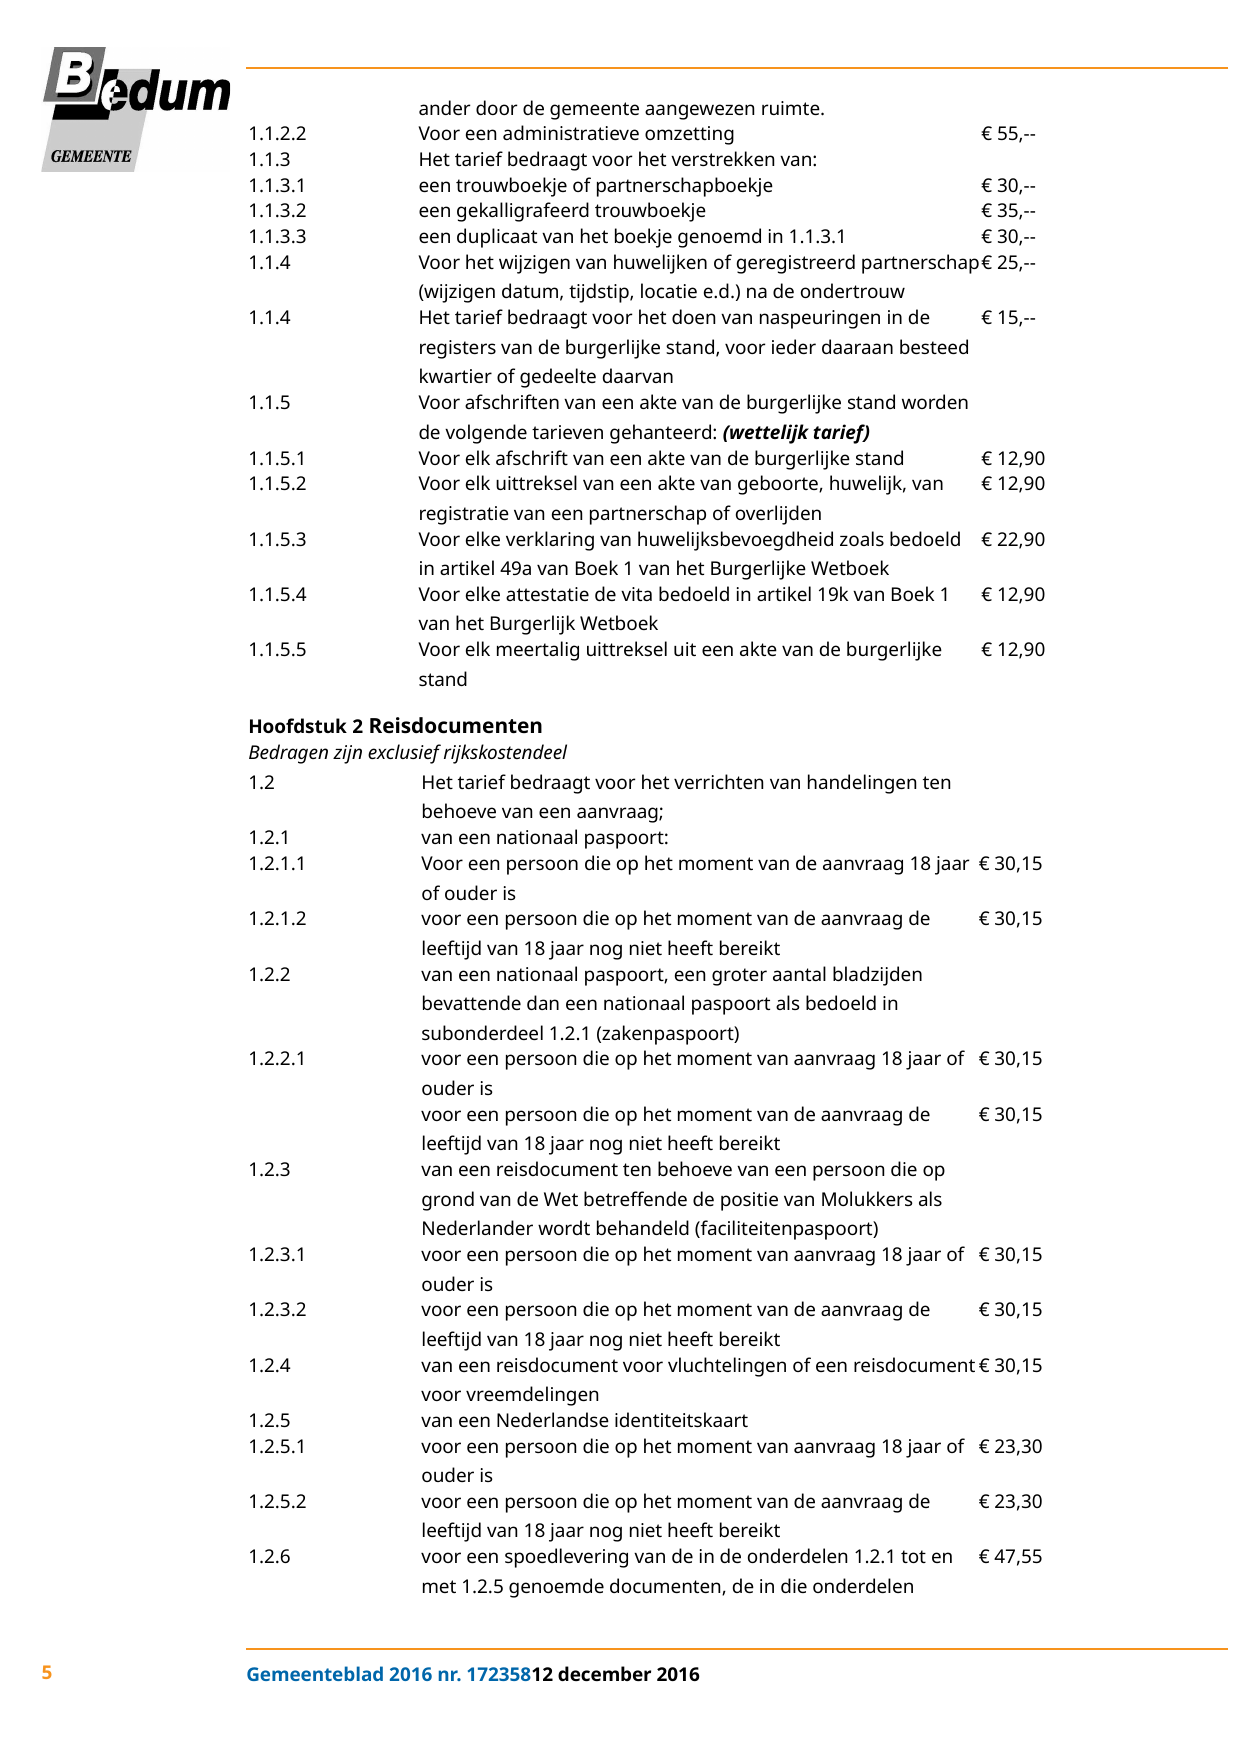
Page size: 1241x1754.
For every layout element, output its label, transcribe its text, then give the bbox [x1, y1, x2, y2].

table_cell € 12,90 [981, 470, 1152, 526]
table_cell 1.1.4 [248, 305, 418, 389]
table_cell Voor een administratieve omzetting [418, 121, 981, 146]
table_cell [981, 146, 1152, 172]
table_cell € 15,-- [981, 305, 1152, 389]
table_cell € 30,15 [979, 905, 1152, 961]
table_cell [979, 824, 1152, 850]
table_cell Voor elk meertalig uittreksel uit een akte van de burgerlijke stand [418, 636, 981, 692]
table_cell € 47,55 [979, 1544, 1152, 1599]
table_cell een gekalligrafeerd trouwboekje [418, 198, 981, 223]
table_cell 1.2.5.1 [248, 1433, 421, 1488]
table_cell [981, 389, 1152, 445]
table_cell voor een persoon die op het moment van aanvraag 18 jaar of ouder is [421, 1046, 978, 1101]
table_cell Voor elk uittreksel van een akte van geboorte, huwelijk, van registratie van een partnerschap of overlijden [418, 470, 981, 526]
table_cell € 30,15 [979, 1352, 1152, 1407]
table_cell 1.1.5.4 [248, 581, 418, 636]
table_cell € 25,-- [981, 249, 1152, 304]
table_cell 1.2.4 [248, 1352, 421, 1407]
table_cell 1.2.6 [248, 1544, 421, 1599]
table_cell 1.2.5 [248, 1407, 421, 1433]
table_cell voor een persoon die op het moment van de aanvraag de leeftijd van 18 jaar nog niet heeft bereikt [421, 905, 978, 961]
table_cell € 12,90 [981, 445, 1152, 470]
table_cell [248, 1101, 421, 1156]
table_header 1.2 [248, 769, 421, 824]
table_cell 1.1.5 [248, 389, 418, 445]
table_cell een trouwboekje of partnerschapboekje [418, 172, 981, 198]
table_cell € 12,90 [981, 581, 1152, 636]
table_cell 1.2.1 [248, 824, 421, 850]
table_cell voor een persoon die op het moment van de aanvraag de leeftijd van 18 jaar nog niet heeft bereikt [421, 1488, 978, 1543]
table_cell voor een spoedlevering van de in de onderdelen 1.2.1 tot en met 1.2.5 genoemde documenten, de in die onderdelen [421, 1544, 978, 1599]
table_cell voor een persoon die op het moment van de aanvraag de leeftijd van 18 jaar nog niet heeft bereikt [421, 1101, 978, 1156]
table_cell 1.2.5.2 [248, 1488, 421, 1543]
table_cell 1.1.5.1 [248, 445, 418, 470]
table_cell € 55,-- [981, 121, 1152, 146]
table_cell € 30,-- [981, 172, 1152, 198]
table_cell Voor het wijzigen van huwelijken of geregistreerd partnerschap (wijzigen datum, tijdstip, locatie e.d.) na de ondertrouw [418, 249, 981, 304]
table_cell 1.2.3.2 [248, 1296, 421, 1352]
table_cell ander door de gemeente aangewezen ruimte. [418, 95, 981, 121]
table_cell Voor elke verklaring van huwelijksbevoegdheid zoals bedoeld in artikel 49a van Boek 1 van het Burgerlijke Wetboek [418, 526, 981, 581]
table_cell Voor afschriften van een akte van de burgerlijke stand worden de volgende tarieven gehanteerd: (wettelijk tarief) [418, 389, 981, 445]
table_cell € 23,30 [979, 1433, 1152, 1488]
table_cell 1.1.5.3 [248, 526, 418, 581]
table_cell Voor elke attestatie de vita bedoeld in artikel 19k van Boek 1 van het Burgerlijk Wetboek [418, 581, 981, 636]
table_cell € 30,15 [979, 850, 1152, 905]
table_cell voor een persoon die op het moment van aanvraag 18 jaar of ouder is [421, 1433, 978, 1488]
table_cell 1.2.2.1 [248, 1046, 421, 1101]
table_header Het tarief bedraagt voor het verrichten van handelingen ten behoeve van een aanvraag; [421, 769, 978, 824]
table_cell € 30,15 [979, 1241, 1152, 1296]
table_cell € 30,-- [981, 224, 1152, 249]
table_cell 1.2.1.1 [248, 850, 421, 905]
table_cell Het tarief bedraagt voor het doen van naspeuringen in de registers van de burgerlijke stand, voor ieder daaraan besteed kwartier of gedeelte daarvan [418, 305, 981, 389]
table_cell voor een persoon die op het moment van de aanvraag de leeftijd van 18 jaar nog niet heeft bereikt [421, 1296, 978, 1352]
table_cell € 12,90 [981, 636, 1152, 692]
table_cell 1.1.3.2 [248, 198, 418, 223]
table_cell voor een persoon die op het moment van aanvraag 18 jaar of ouder is [421, 1241, 978, 1296]
table_cell [248, 95, 418, 121]
table_header [979, 769, 1152, 824]
table_cell 1.2.2 [248, 961, 421, 1046]
table_cell 1.1.3.3 [248, 224, 418, 249]
text Bedragen zijn exclusief rijkskostendeel [248, 739, 1152, 765]
table_cell € 30,15 [979, 1101, 1152, 1156]
table_cell € 30,15 [979, 1296, 1152, 1352]
picture [41, 47, 231, 172]
table_cell van een nationaal paspoort, een groter aantal bladzijden bevattende dan een nationaal paspoort als bedoeld in subonderdeel 1.2.1 (zakenpaspoort) [421, 961, 978, 1046]
table_cell 1.2.3.1 [248, 1241, 421, 1296]
table_cell van een nationaal paspoort: [421, 824, 978, 850]
table_cell een duplicaat van het boekje genoemd in 1.1.3.1 [418, 224, 981, 249]
table_cell 1.1.3.1 [248, 172, 418, 198]
table_cell [979, 1407, 1152, 1433]
table_cell [981, 95, 1152, 121]
table_cell € 22,90 [981, 526, 1152, 581]
table_cell € 23,30 [979, 1488, 1152, 1543]
table_cell 1.1.5.5 [248, 636, 418, 692]
table_cell 1.2.1.2 [248, 905, 421, 961]
table_cell Voor een persoon die op het moment van de aanvraag 18 jaar of ouder is [421, 850, 978, 905]
table_cell van een Nederlandse identiteitskaart [421, 1407, 978, 1433]
table_cell [979, 961, 1152, 1046]
table_cell € 30,15 [979, 1046, 1152, 1101]
table_cell 1.1.4 [248, 249, 418, 304]
table_cell € 35,-- [981, 198, 1152, 223]
table_cell 1.2.3 [248, 1156, 421, 1241]
table_cell 1.1.5.2 [248, 470, 418, 526]
table_cell Het tarief bedraagt voor het verstrekken van: [418, 146, 981, 172]
text Hoofdstuk 2 Reisdocumenten [248, 711, 1152, 739]
table_cell 1.1.3 [248, 146, 418, 172]
table_cell van een reisdocument ten behoeve van een persoon die op grond van de Wet betreffende de positie van Molukkers als Nederlander wordt behandeld (faciliteitenpaspoort) [421, 1156, 978, 1241]
table_cell [979, 1156, 1152, 1241]
table_cell 1.1.2.2 [248, 121, 418, 146]
table_cell van een reisdocument voor vluchtelingen of een reisdocument voor vreemdelingen [421, 1352, 978, 1407]
table_cell Voor elk afschrift van een akte van de burgerlijke stand [418, 445, 981, 470]
